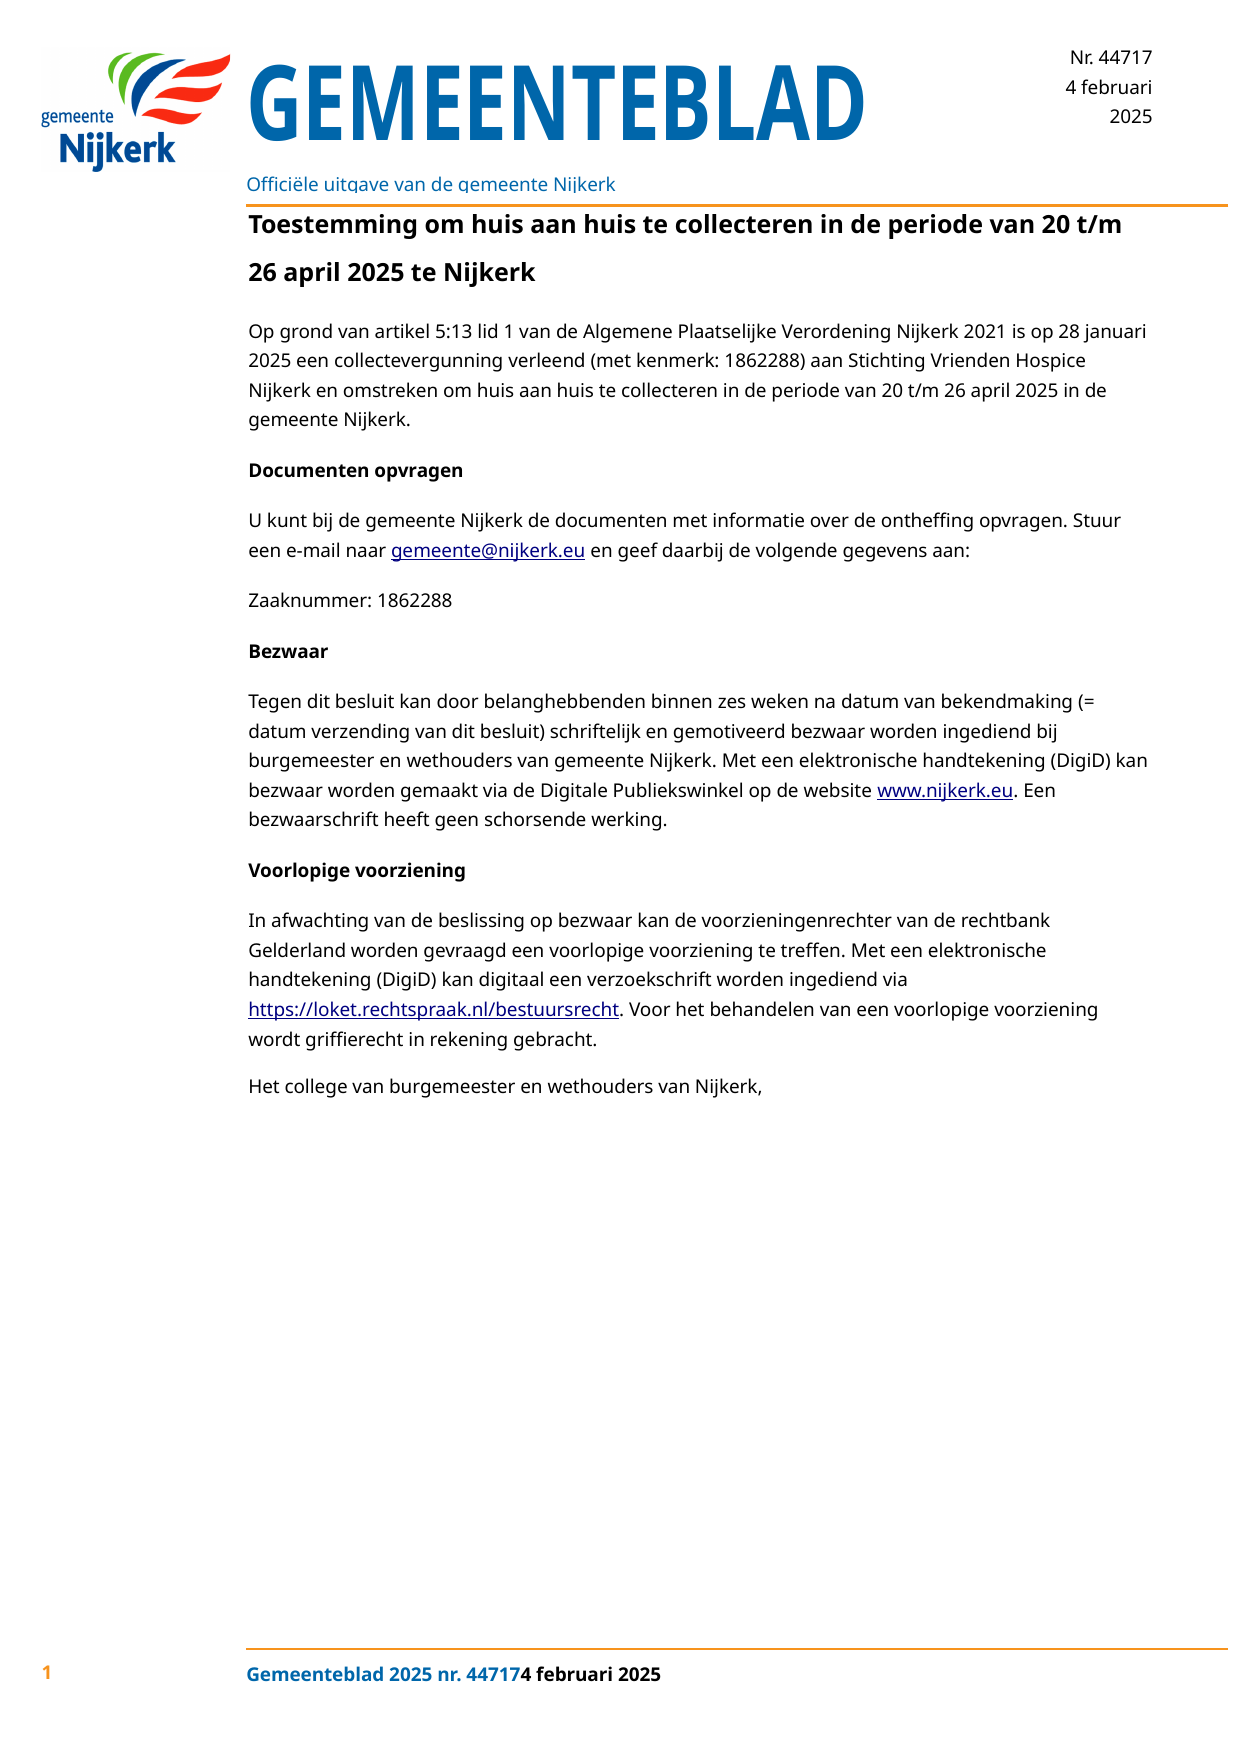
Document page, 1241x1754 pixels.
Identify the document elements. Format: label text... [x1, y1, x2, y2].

text Tegen dit besluit kan door belanghebbenden binnen zes weken na datum van bekendmaking (= datum verzending van dit besluit) schriftelijk en gemotiveerd bezwaar worden ingediend bij burgemeester en wethouders van gemeente Nijkerk. Met een elektronische handtekening (DigiD) kan bezwaar worden gemaakt via de Digitale Publiekswinkel op de website www.nijkerk.eu. Een bezwaarschrift heeft geen schorsende werking. [248, 688, 1152, 832]
text Documenten opvragen [248, 457, 1152, 483]
text In afwachting van de beslissing op bezwaar kan de voorzieningenrechter van de rechtbank Gelderland worden gevraagd een voorlopige voorziening te treffen. Met een elektronische handtekening (DigiD) kan digitaal een verzoekschrift worden ingediend via https://loket.rechtspraak.nl/bestuursrecht. Voor het behandelen van een voorlopige voorziening wordt griffierecht in rekening gebracht. [248, 907, 1152, 1052]
text Het college van burgemeester en wethouders van Nijkerk, [248, 1074, 1152, 1099]
picture [41, 47, 231, 172]
text Voorlopige voorziening [248, 857, 1152, 883]
text Bezwaar [248, 638, 1152, 664]
text U kunt bij de gemeente Nijkerk de documenten met informatie over de ontheffing opvragen. Stuur een e-mail naar gemeente@nijkerk.eu en geef daarbij de volgende gegevens aan: [248, 507, 1152, 563]
text Op grond van artikel 5:13 lid 1 van de Algemene Plaatselijke Verordening Nijkerk 2021 is op 28 januari 2025 een collectevergunning verleend (met kenmerk: 1862288) aan Stichting Vrienden Hospice Nijkerk en omstreken om huis aan huis te collecteren in de periode van 20 t/m 26 april 2025 in de gemeente Nijkerk. [248, 318, 1152, 432]
text Zaaknummer: 1862288 [248, 587, 1152, 613]
text Toestemming om huis aan huis te collecteren in de periode van 20 t/m 26 april 2025 te Nijkerk [248, 207, 1152, 288]
